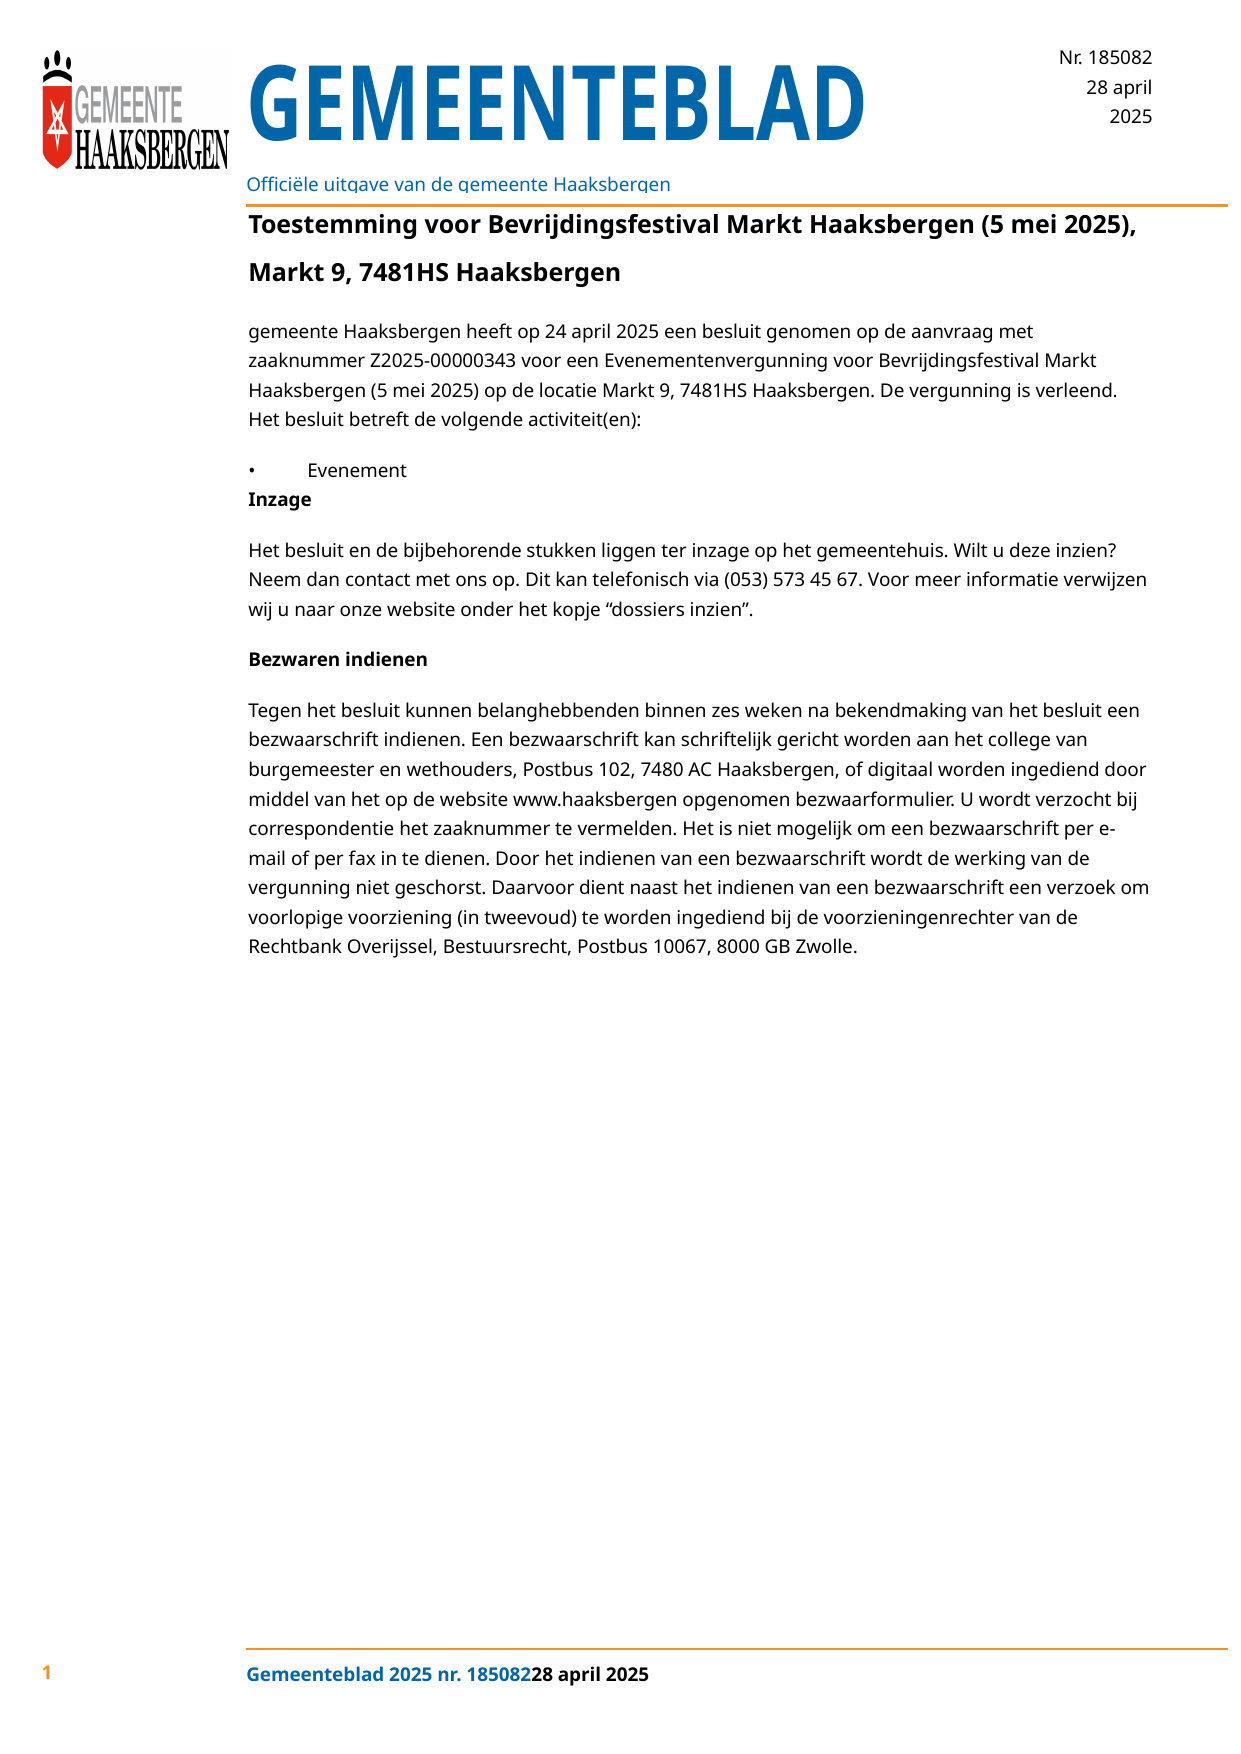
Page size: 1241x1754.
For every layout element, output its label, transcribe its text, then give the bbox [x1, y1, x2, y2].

text Inzage [248, 487, 1152, 512]
text Tegen het besluit kunnen belanghebbenden binnen zes weken na bekendmaking van het besluit een bezwaarschrift indienen. Een bezwaarschrift kan schriftelijk gericht worden aan het college van burgemeester en wethouders, Postbus 102, 7480 AC Haaksbergen, of digitaal worden ingediend door middel van het op de website www.haaksbergen opgenomen bezwaarformulier. U wordt verzocht bij correspondentie het zaaknummer te vermelden. Het is niet mogelijk om een bezwaarschrift per e-mail of per fax in te dienen. Door het indienen van een bezwaarschrift wordt de werking van de vergunning niet geschorst. Daarvoor dient naast het indienen van een bezwaarschrift een verzoek om voorlopige voorziening (in tweevoud) te worden ingediend bij de voorzieningenrechter van de Rechtbank Overijssel, Bestuursrecht, Postbus 10067, 8000 GB Zwolle. [248, 697, 1152, 959]
text gemeente Haaksbergen heeft op 24 april 2025 een besluit genomen op de aanvraag met zaaknummer Z2025-00000343 voor een Evenementenvergunning voor Bevrijdingsfestival Markt Haaksbergen (5 mei 2025) op de locatie Markt 9, 7481HS Haaksbergen. De vergunning is verleend. Het besluit betreft de volgende activiteit(en): [248, 318, 1152, 432]
text Het besluit en de bijbehorende stukken liggen ter inzage op het gemeentehuis. Wilt u deze inzien? Neem dan contact met ons op. Dit kan telefonisch via (053) 573 45 67. Voor meer informatie verwijzen wij u naar onze website onder het kopje “dossiers inzien”. [248, 537, 1152, 622]
list Evenement [248, 457, 1152, 483]
picture [41, 47, 231, 172]
text Toestemming voor Bevrijdingsfestival Markt Haaksbergen (5 mei 2025), Markt 9, 7481HS Haaksbergen [248, 207, 1152, 288]
text Bezwaren indienen [248, 647, 1152, 672]
